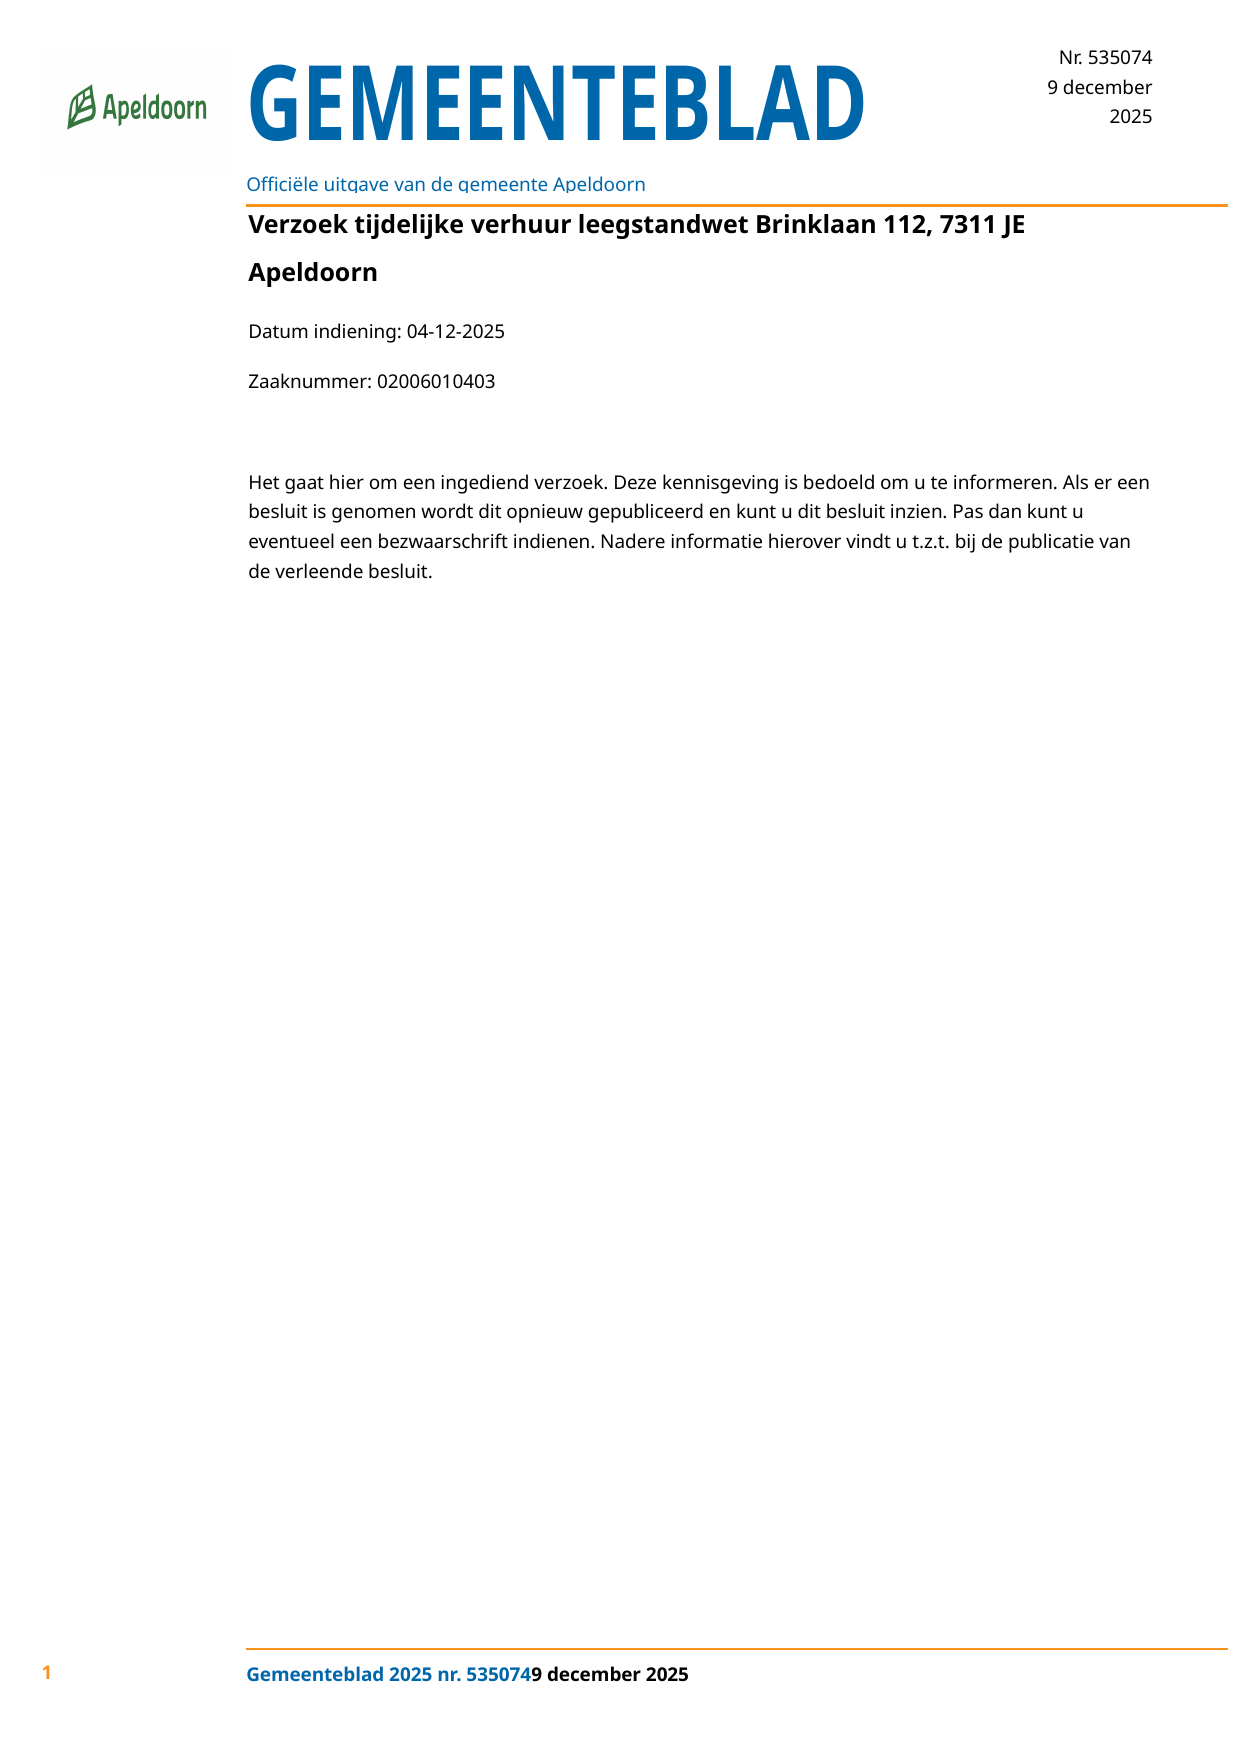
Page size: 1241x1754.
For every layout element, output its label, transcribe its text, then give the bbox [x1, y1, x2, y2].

text Zaaknummer: 02006010403 [248, 368, 1152, 394]
picture [41, 47, 231, 172]
text Het gaat hier om een ingediend verzoek. Deze kennisgeving is bedoeld om u te informeren. Als er een besluit is genomen wordt dit opnieuw gepubliceerd en kunt u dit besluit inzien. Pas dan kunt u eventueel een bezwaarschrift indienen. Nadere informatie hierover vindt u t.z.t. bij de publicatie van de verleende besluit. [248, 469, 1152, 584]
text Datum indiening: 04-12-2025 [248, 318, 1152, 344]
text Verzoek tijdelijke verhuur leegstandwet Brinklaan 112, 7311 JE Apeldoorn [248, 207, 1152, 288]
